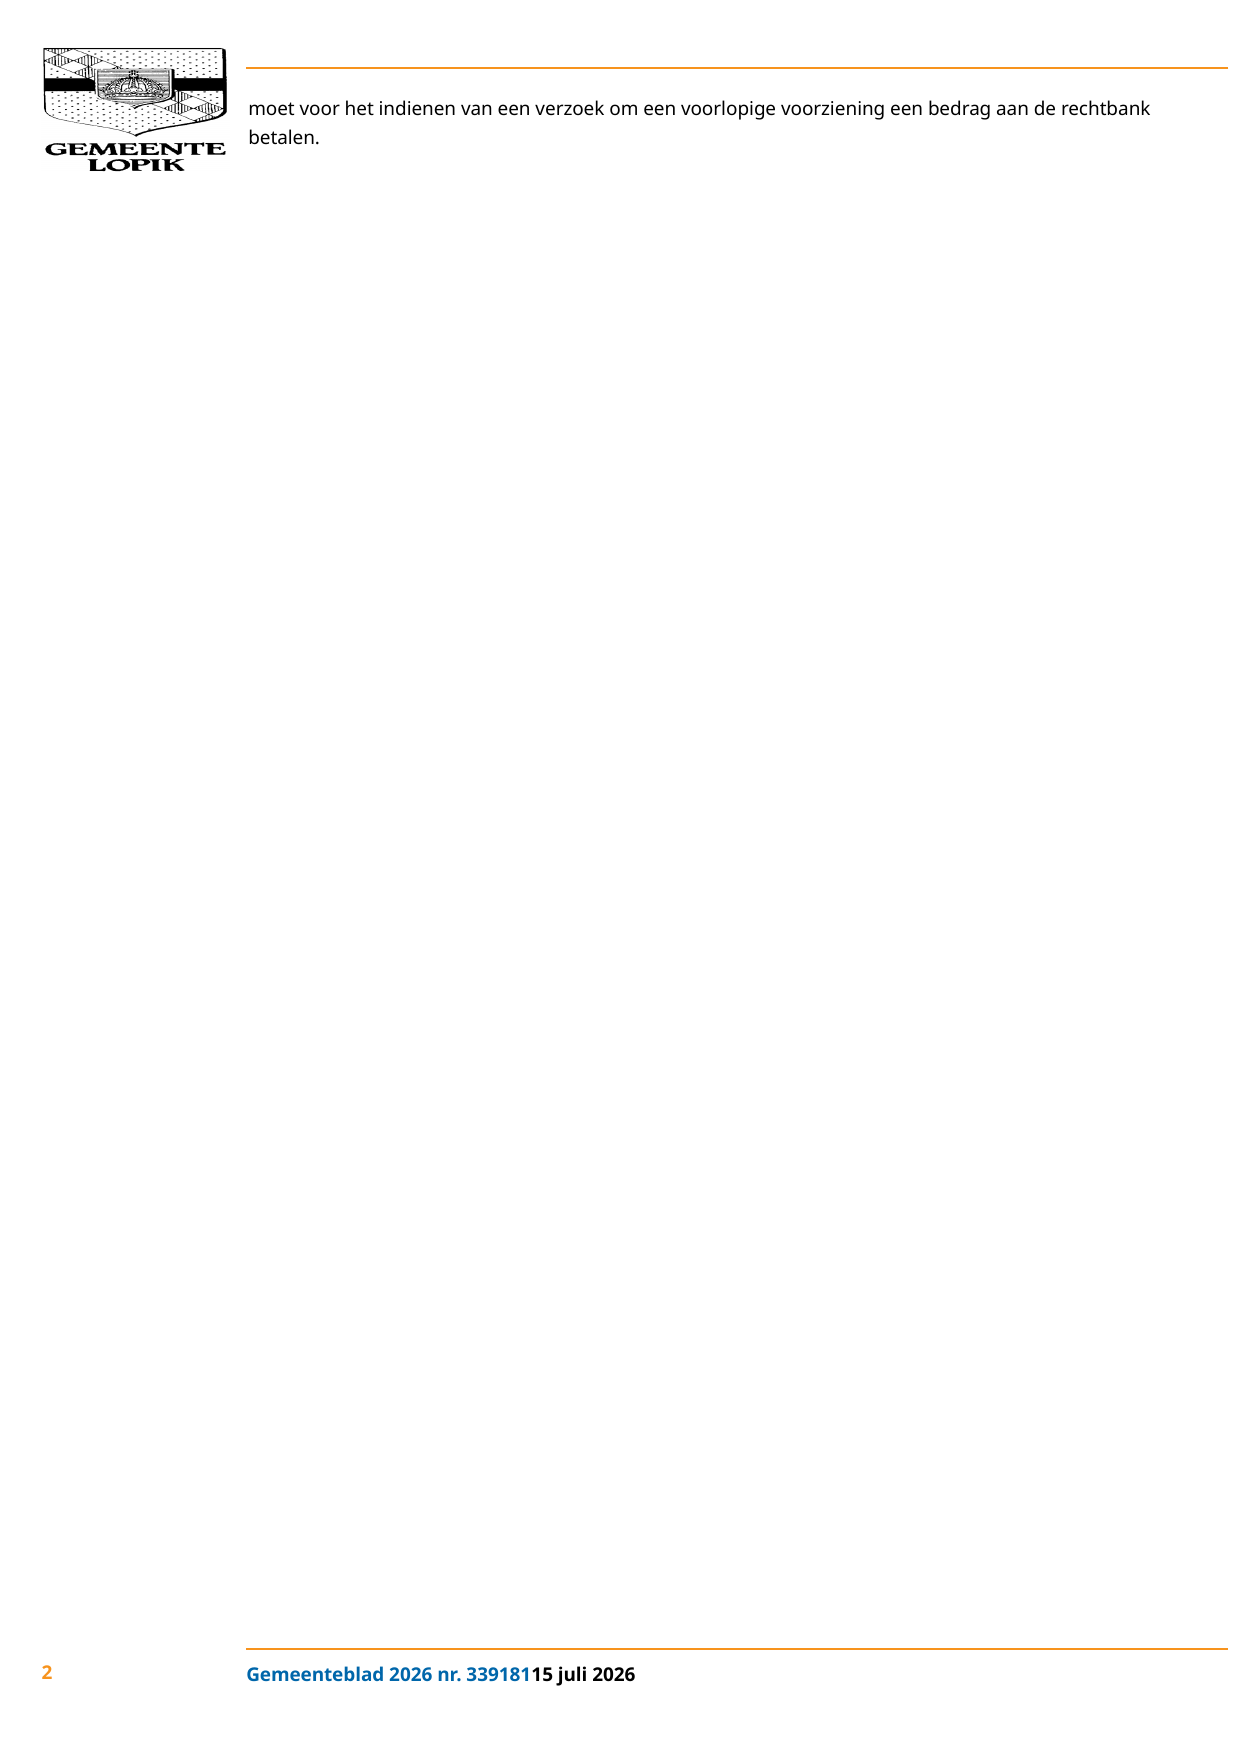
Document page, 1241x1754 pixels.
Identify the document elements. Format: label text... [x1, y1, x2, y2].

picture [41, 47, 231, 172]
text moet voor het indienen van een verzoek om een voorlopige voorziening een bedrag aan de rechtbank betalen. [248, 95, 1152, 150]
